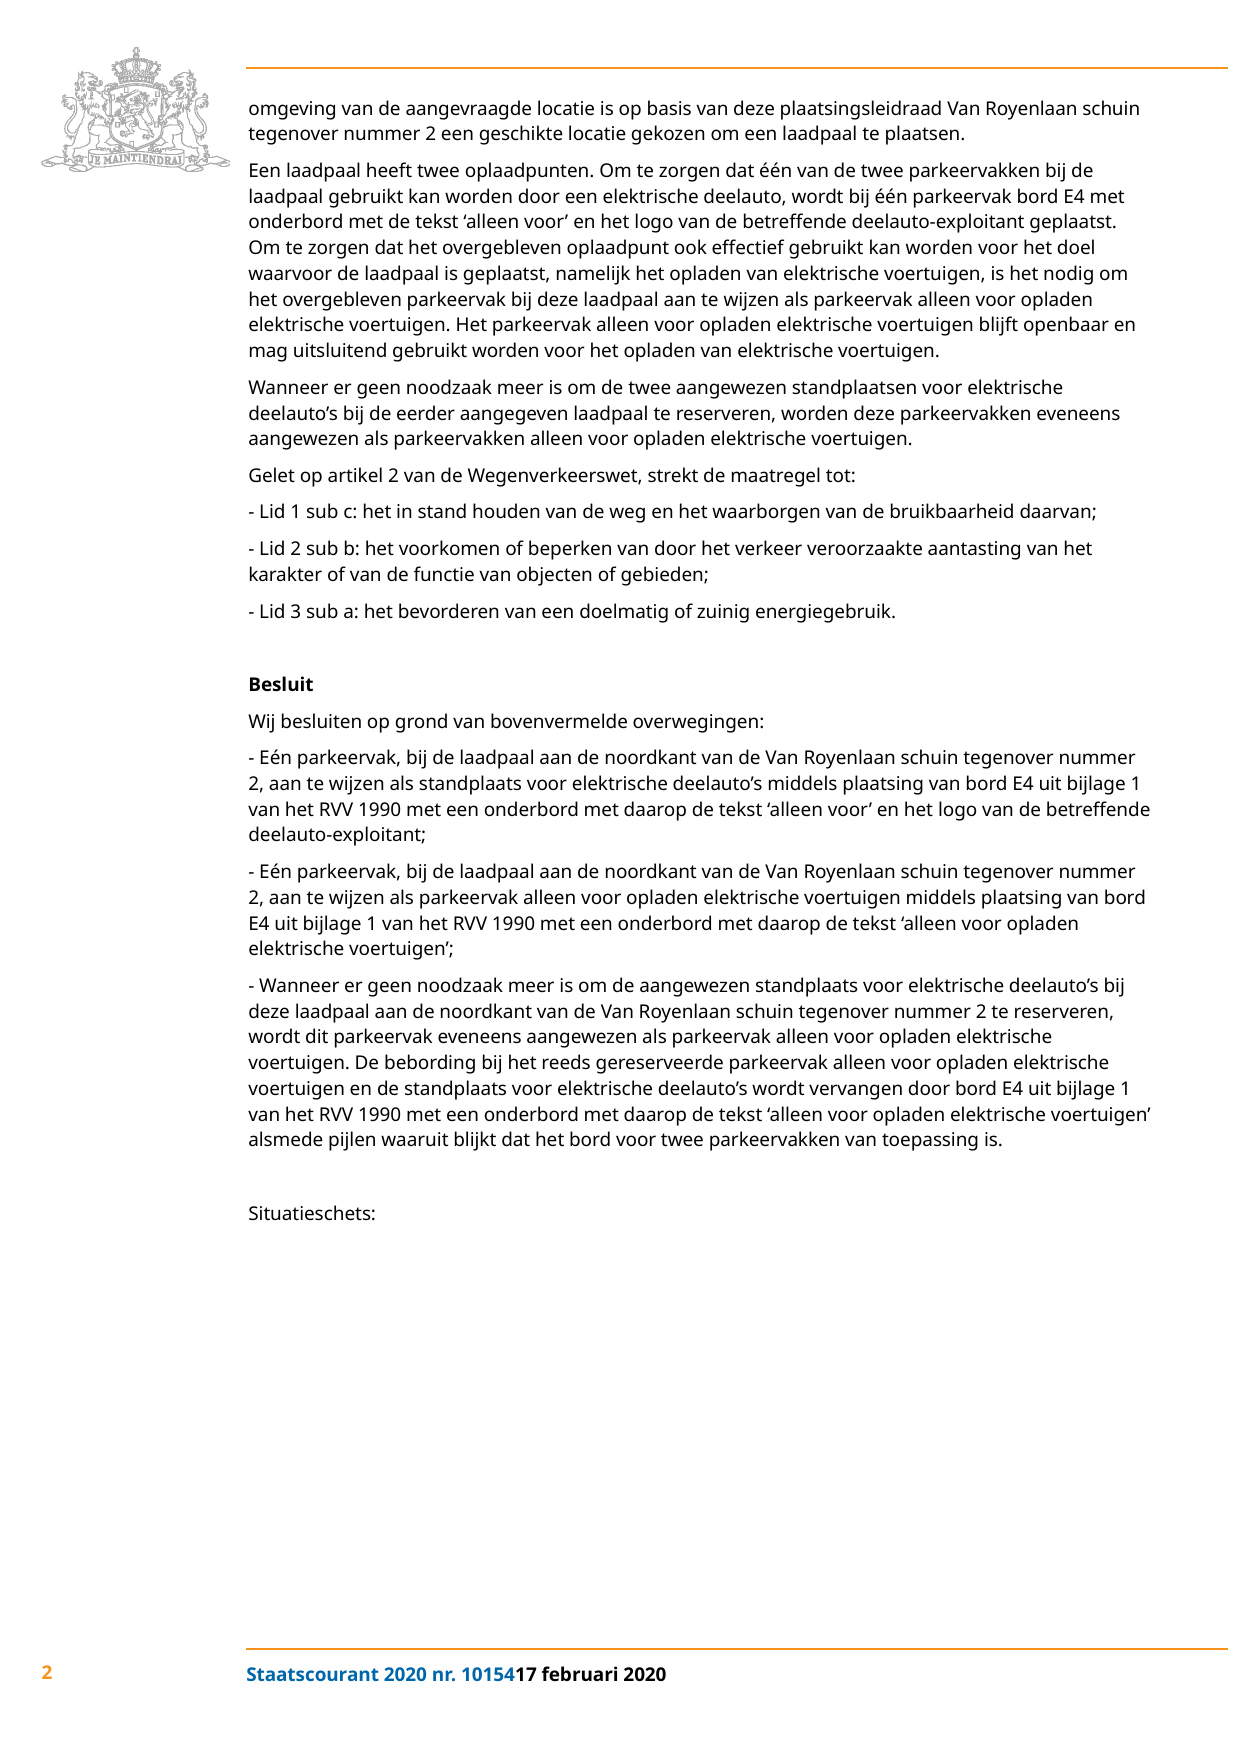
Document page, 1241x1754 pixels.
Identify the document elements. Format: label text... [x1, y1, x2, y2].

text - Lid 2 sub b: het voorkomen of beperken van door het verkeer veroorzaakte aantasting van het karakter of van de functie van objecten of gebieden; [248, 535, 1152, 587]
text - Eén parkeervak, bij de laadpaal aan de noordkant van de Van Royenlaan schuin tegenover nummer 2, aan te wijzen als standplaats voor elektrische deelauto’s middels plaatsing van bord E4 uit bijlage 1 van het RVV 1990 met een onderbord met daarop de tekst ‘alleen voor’ en het logo van de betreffende deelauto-exploitant; [248, 744, 1152, 847]
text Gelet op artikel 2 van de Wegenverkeerswet, strekt de maatregel tot: [248, 462, 1152, 488]
text omgeving van de aangevraagde locatie is op basis van deze plaatsingsleidraad Van Royenlaan schuin tegenover nummer 2 een geschikte locatie gekozen om een laadpaal te plaatsen. [248, 95, 1152, 146]
text - Eén parkeervak, bij de laadpaal aan de noordkant van de Van Royenlaan schuin tegenover nummer 2, aan te wijzen als parkeervak alleen voor opladen elektrische voertuigen middels plaatsing van bord E4 uit bijlage 1 van het RVV 1990 met een onderbord met daarop de tekst ‘alleen voor opladen elektrische voertuigen’; [248, 858, 1152, 961]
text Wij besluiten op grond van bovenvermelde overwegingen: [248, 708, 1152, 733]
text - Wanneer er geen noodzaak meer is om de aangewezen standplaats voor elektrische deelauto’s bij deze laadpaal aan de noordkant van de Van Royenlaan schuin tegenover nummer 2 te reserveren, wordt dit parkeervak eveneens aangewezen als parkeervak alleen voor opladen elektrische voertuigen. De bebording bij het reeds gereserveerde parkeervak alleen voor opladen elektrische voertuigen en de standplaats voor elektrische deelauto’s wordt vervangen door bord E4 uit bijlage 1 van het RVV 1990 met een onderbord met daarop de tekst ‘alleen voor opladen elektrische voertuigen’ alsmede pijlen waaruit blijkt dat het bord voor twee parkeervakken van toepassing is. [248, 972, 1152, 1152]
text Besluit [248, 671, 1152, 697]
text Wanneer er geen noodzaak meer is om de twee aangewezen standplaatsen voor elektrische deelauto’s bij de eerder aangegeven laadpaal te reserveren, worden deze parkeervakken eveneens aangewezen als parkeervakken alleen voor opladen elektrische voertuigen. [248, 374, 1152, 451]
text - Lid 1 sub c: het in stand houden van de weg en het waarborgen van de bruikbaarheid daarvan; [248, 499, 1152, 524]
text - Lid 3 sub a: het bevorderen van een doelmatig of zuinig energiegebruik. [248, 598, 1152, 623]
text Situatieschets: [248, 1200, 1152, 1226]
text Een laadpaal heeft twee oplaadpunten. Om te zorgen dat één van de twee parkeervakken bij de laadpaal gebruikt kan worden door een elektrische deelauto, wordt bij één parkeervak bord E4 met onderbord met de tekst ‘alleen voor’ en het logo van de betreffende deelauto-exploitant geplaatst. Om te zorgen dat het overgebleven oplaadpunt ook effectief gebruikt kan worden voor het doel waarvoor de laadpaal is geplaatst, namelijk het opladen van elektrische voertuigen, is het nodig om het overgebleven parkeervak bij deze laadpaal aan te wijzen als parkeervak alleen voor opladen elektrische voertuigen. Het parkeervak alleen voor opladen elektrische voertuigen blijft openbaar en mag uitsluitend gebruikt worden voor het opladen van elektrische voertuigen. [248, 157, 1152, 363]
picture [41, 47, 231, 172]
